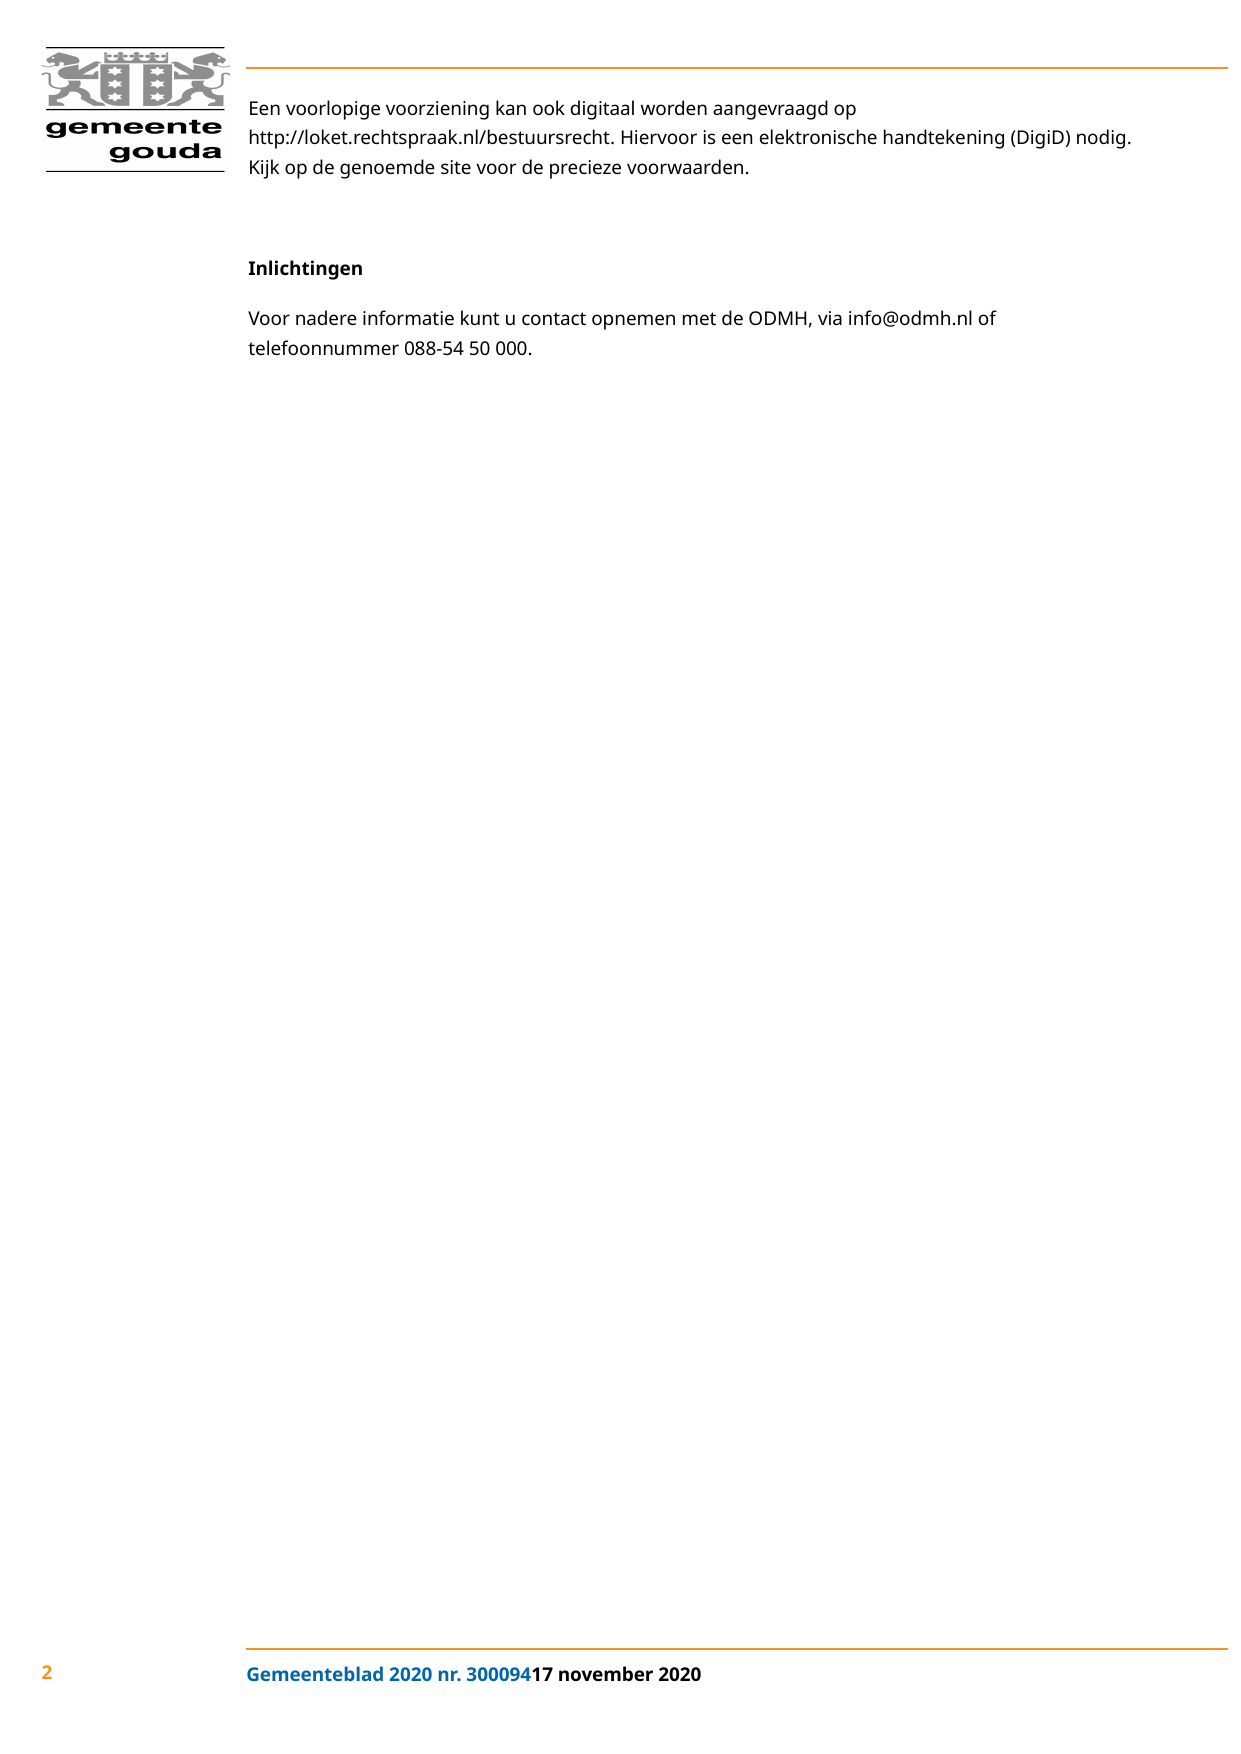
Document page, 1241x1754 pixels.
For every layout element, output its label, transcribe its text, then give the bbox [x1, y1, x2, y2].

text Voor nadere informatie kunt u contact opnemen met de ODMH, via info@odmh.nl of telefoonnummer 088-54 50 000. [248, 305, 1152, 361]
text Inlichtingen [248, 255, 1152, 281]
picture [41, 47, 231, 172]
text Een voorlopige voorziening kan ook digitaal worden aangevraagd op http://loket.rechtspraak.nl/bestuursrecht. Hiervoor is een elektronische handtekening (DigiD) nodig. Kijk op de genoemde site voor de precieze voorwaarden. [248, 95, 1152, 180]
